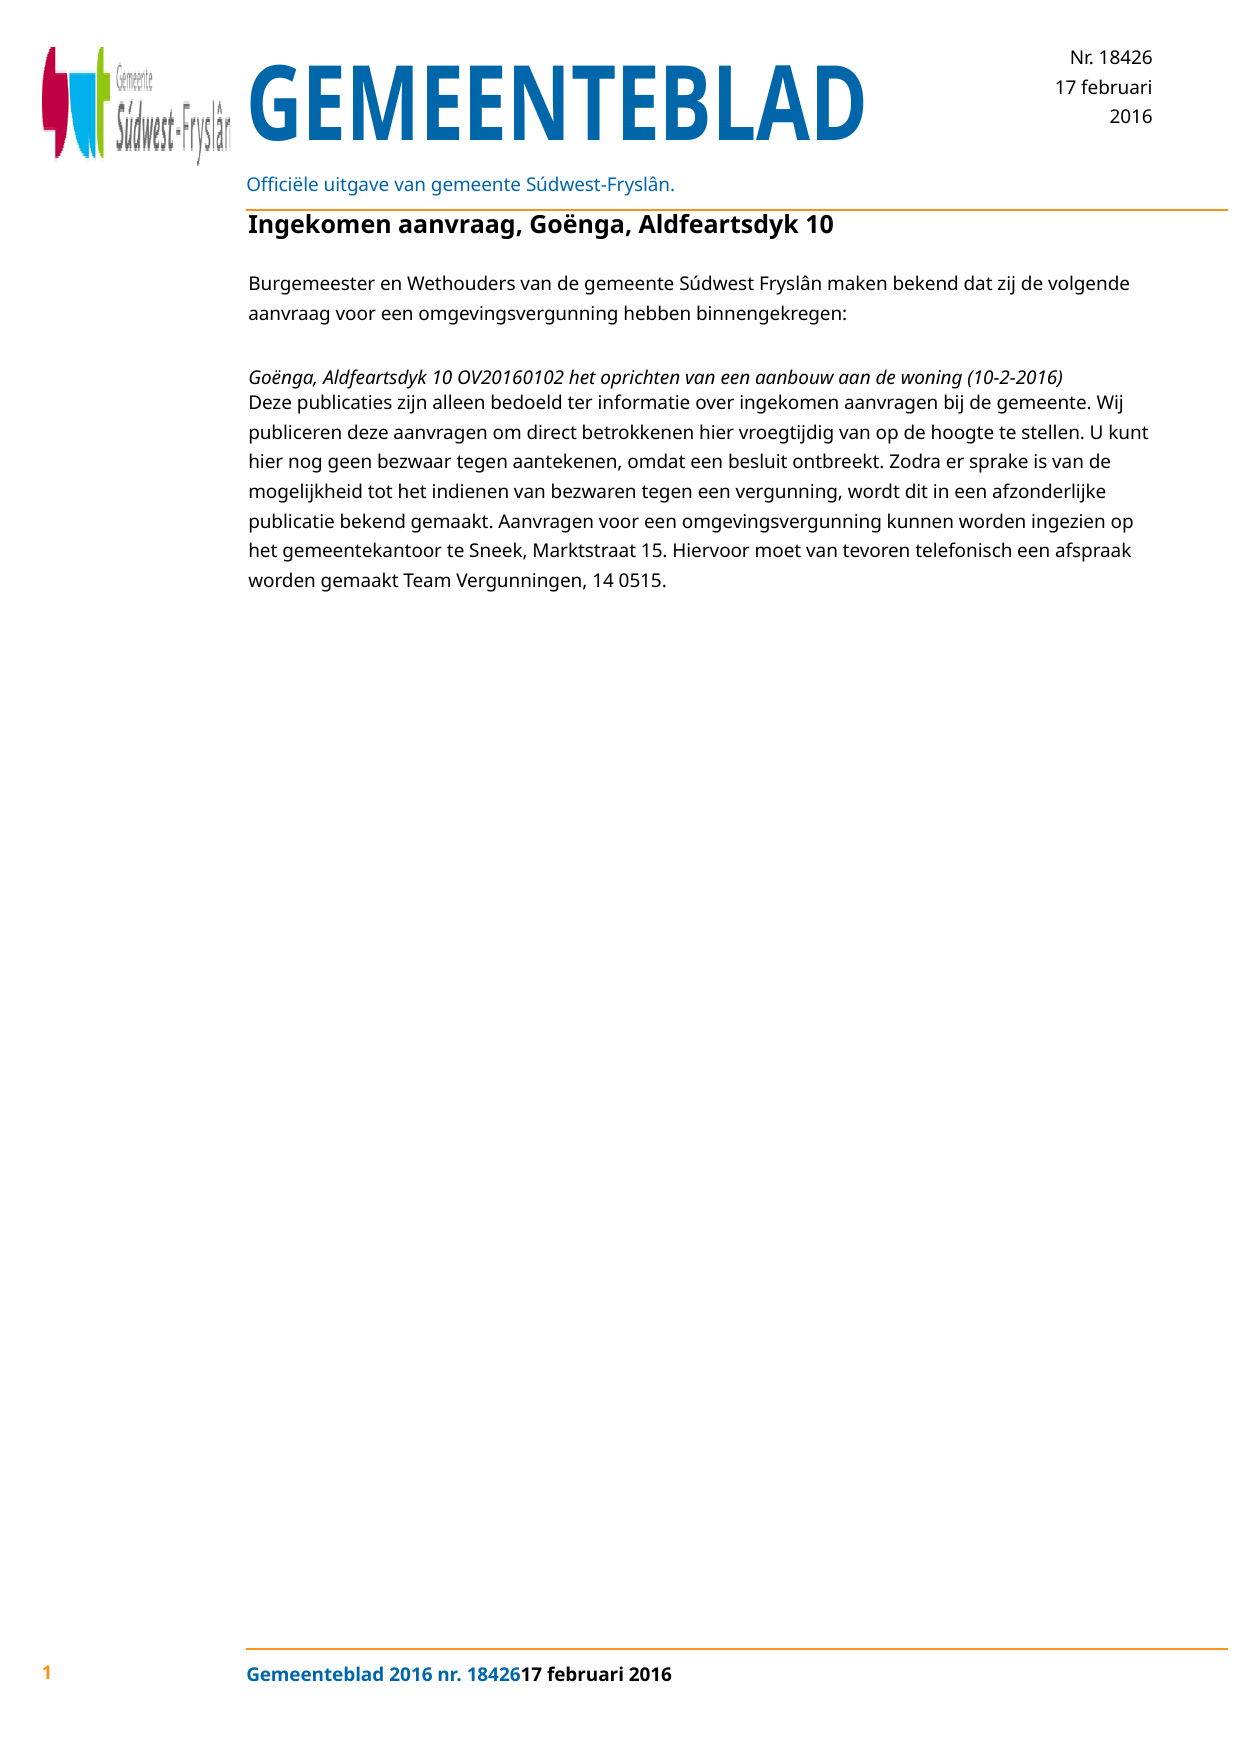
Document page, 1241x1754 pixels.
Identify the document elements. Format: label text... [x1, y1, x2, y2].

text Goënga, Aldfeartsdyk 10 OV20160102 het oprichten van een aanbouw aan de woning (10-2-2016) [248, 364, 1152, 389]
text Deze publicaties zijn alleen bedoeld ter informatie over ingekomen aanvragen bij de gemeente. Wij publiceren deze aanvragen om direct betrokkenen hier vroegtijdig van op de hoogte te stellen. U kunt hier nog geen bezwaar tegen aantekenen, omdat een besluit ontbreekt. Zodra er sprake is van de mogelijkheid tot het indienen van bezwaren tegen een vergunning, wordt dit in een afzonderlijke publicatie bekend gemaakt. Aanvragen voor een omgevingsvergunning kunnen worden ingezien op het gemeentekantoor te Sneek, Marktstraat 15. Hiervoor moet van tevoren telefonisch een afspraak worden gemaakt Team Vergunningen, 14 0515. [248, 389, 1152, 593]
text Burgemeester en Wethouders van de gemeente Súdwest Fryslân maken bekend dat zij de volgende aanvraag voor een omgevingsvergunning hebben binnengekregen: [248, 270, 1152, 326]
text Ingekomen aanvraag, Goënga, Aldfeartsdyk 10 [248, 211, 1152, 241]
picture [41, 47, 231, 172]
